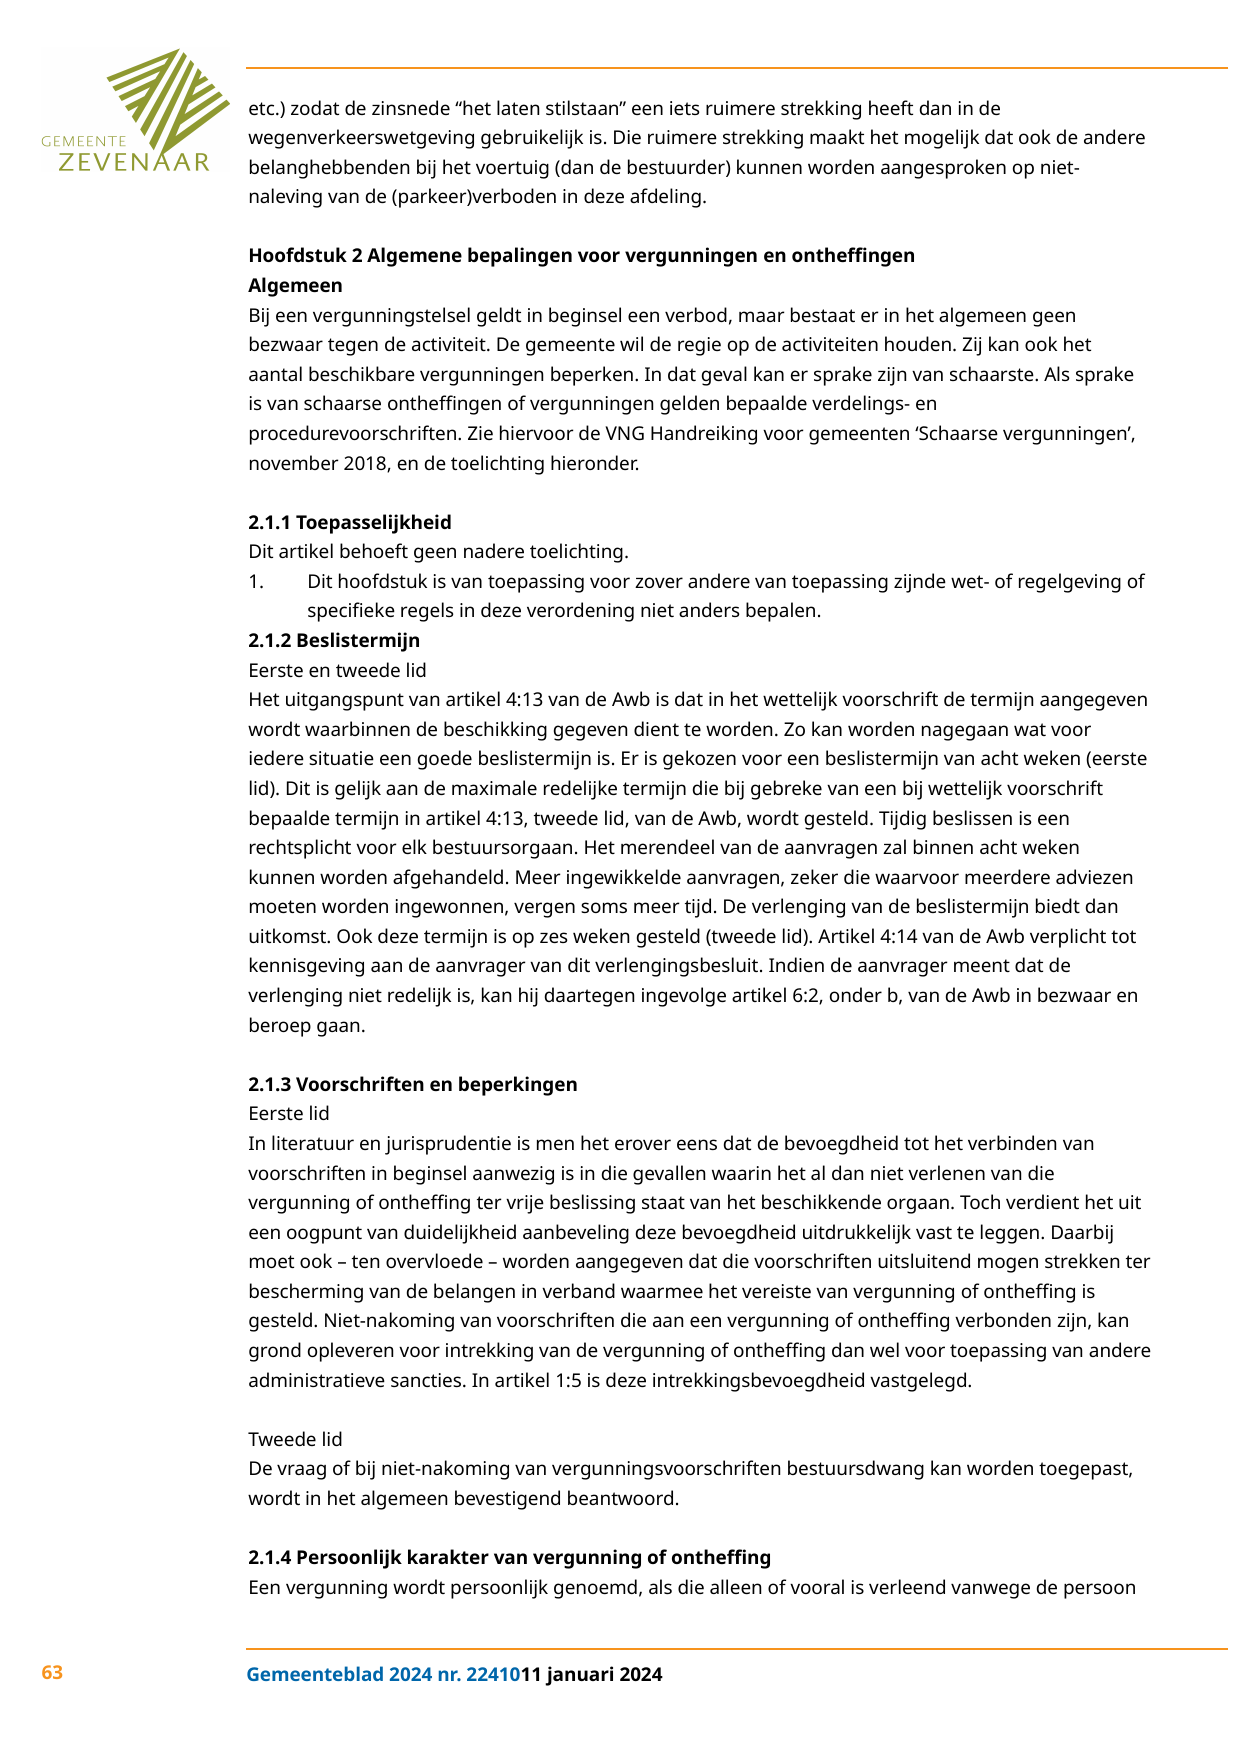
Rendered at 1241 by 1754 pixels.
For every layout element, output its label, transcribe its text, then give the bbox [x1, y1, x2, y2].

text Dit artikel behoeft geen nadere toelichting. [248, 538, 1152, 564]
text 2.1.3 Voorschriften en beperkingen [248, 1071, 1152, 1097]
text Bij een vergunningstelsel geldt in beginsel een verbod, maar bestaat er in het algemeen geen bezwaar tegen de activiteit. De gemeente wil de regie op de activiteiten houden. Zij kan ook het aantal beschikbare vergunningen beperken. In dat geval kan er sprake zijn van schaarste. Als sprake is van schaarse ontheffingen of vergunningen gelden bepaalde verdelings- en procedurevoorschriften. Zie hiervoor de VNG Handreiking voor gemeenten ‘Schaarse vergunningen’, november 2018, en de toelichting hieronder. [248, 302, 1152, 476]
text In literatuur en jurisprudentie is men het erover eens dat de bevoegdheid tot het verbinden van voorschriften in beginsel aanwezig is in die gevallen waarin het al dan niet verlenen van die vergunning of ontheffing ter vrije beslissing staat van het beschikkende orgaan. Toch verdient het uit een oogpunt van duidelijkheid aanbeveling deze bevoegdheid uitdrukkelijk vast te leggen. Daarbij moet ook – ten overvloede – worden aangegeven dat die voorschriften uitsluitend mogen strekken ter bescherming van de belangen in verband waarmee het vereiste van vergunning of ontheffing is gesteld. Niet-nakoming van voorschriften die aan een vergunning of ontheffing verbonden zijn, kan grond opleveren voor intrekking van de vergunning of ontheffing dan wel voor toepassing van andere administratieve sancties. In artikel 1:5 is deze intrekkingsbevoegdheid vastgelegd. [248, 1130, 1152, 1393]
picture [41, 47, 231, 172]
text Algemeen [248, 272, 1152, 298]
text Eerste lid [248, 1101, 1152, 1126]
list Dit hoofdstuk is van toepassing voor zover andere van toepassing zijnde wet- of regelgeving of specifieke regels in deze verordening niet anders bepalen. [248, 568, 1152, 623]
text Een vergunning wordt persoonlijk genoemd, als die alleen of vooral is verleend vanwege de persoon [248, 1574, 1152, 1600]
text 2.1.2 Beslistermijn [248, 627, 1152, 653]
text De vraag of bij niet-nakoming van vergunningsvoorschriften bestuursdwang kan worden toegepast, wordt in het algemeen bevestigend beantwoord. [248, 1456, 1152, 1511]
text Eerste en tweede lid [248, 657, 1152, 683]
text 2.1.1 Toepasselijkheid [248, 509, 1152, 535]
text Het uitgangspunt van artikel 4:13 van de Awb is dat in het wettelijk voorschrift de termijn aangegeven wordt waarbinnen de beschikking gegeven dient te worden. Zo kan worden nagegaan wat voor iedere situatie een goede beslistermijn is. Er is gekozen voor een beslistermijn van acht weken (eerste lid). Dit is gelijk aan de maximale redelijke termijn die bij gebreke van een bij wettelijk voorschrift bepaalde termijn in artikel 4:13, tweede lid, van de Awb, wordt gesteld. Tijdig beslissen is een rechtsplicht voor elk bestuursorgaan. Het merendeel van de aanvragen zal binnen acht weken kunnen worden afgehandeld. Meer ingewikkelde aanvragen, zeker die waarvoor meerdere adviezen moeten worden ingewonnen, vergen soms meer tijd. De verlenging van de beslistermijn biedt dan uitkomst. Ook deze termijn is op zes weken gesteld (tweede lid). Artikel 4:14 van de Awb verplicht tot kennisgeving aan de aanvrager van dit verlengingsbesluit. Indien de aanvrager meent dat de verlenging niet redelijk is, kan hij daartegen ingevolge artikel 6:2, onder b, van de Awb in bezwaar en beroep gaan. [248, 686, 1152, 1038]
text etc.) zodat de zinsnede “het laten stilstaan” een iets ruimere strekking heeft dan in de wegenverkeerswetgeving gebruikelijk is. Die ruimere strekking maakt het mogelijk dat ook de andere belanghebbenden bij het voertuig (dan de bestuurder) kunnen worden aangesproken op niet-naleving van de (parkeer)verboden in deze afdeling. [248, 95, 1152, 209]
text 2.1.4 Persoonlijk karakter van vergunning of ontheffing [248, 1544, 1152, 1570]
text Hoofdstuk 2 Algemene bepalingen voor vergunningen en ontheffingen [248, 243, 1152, 268]
text Tweede lid [248, 1426, 1152, 1452]
